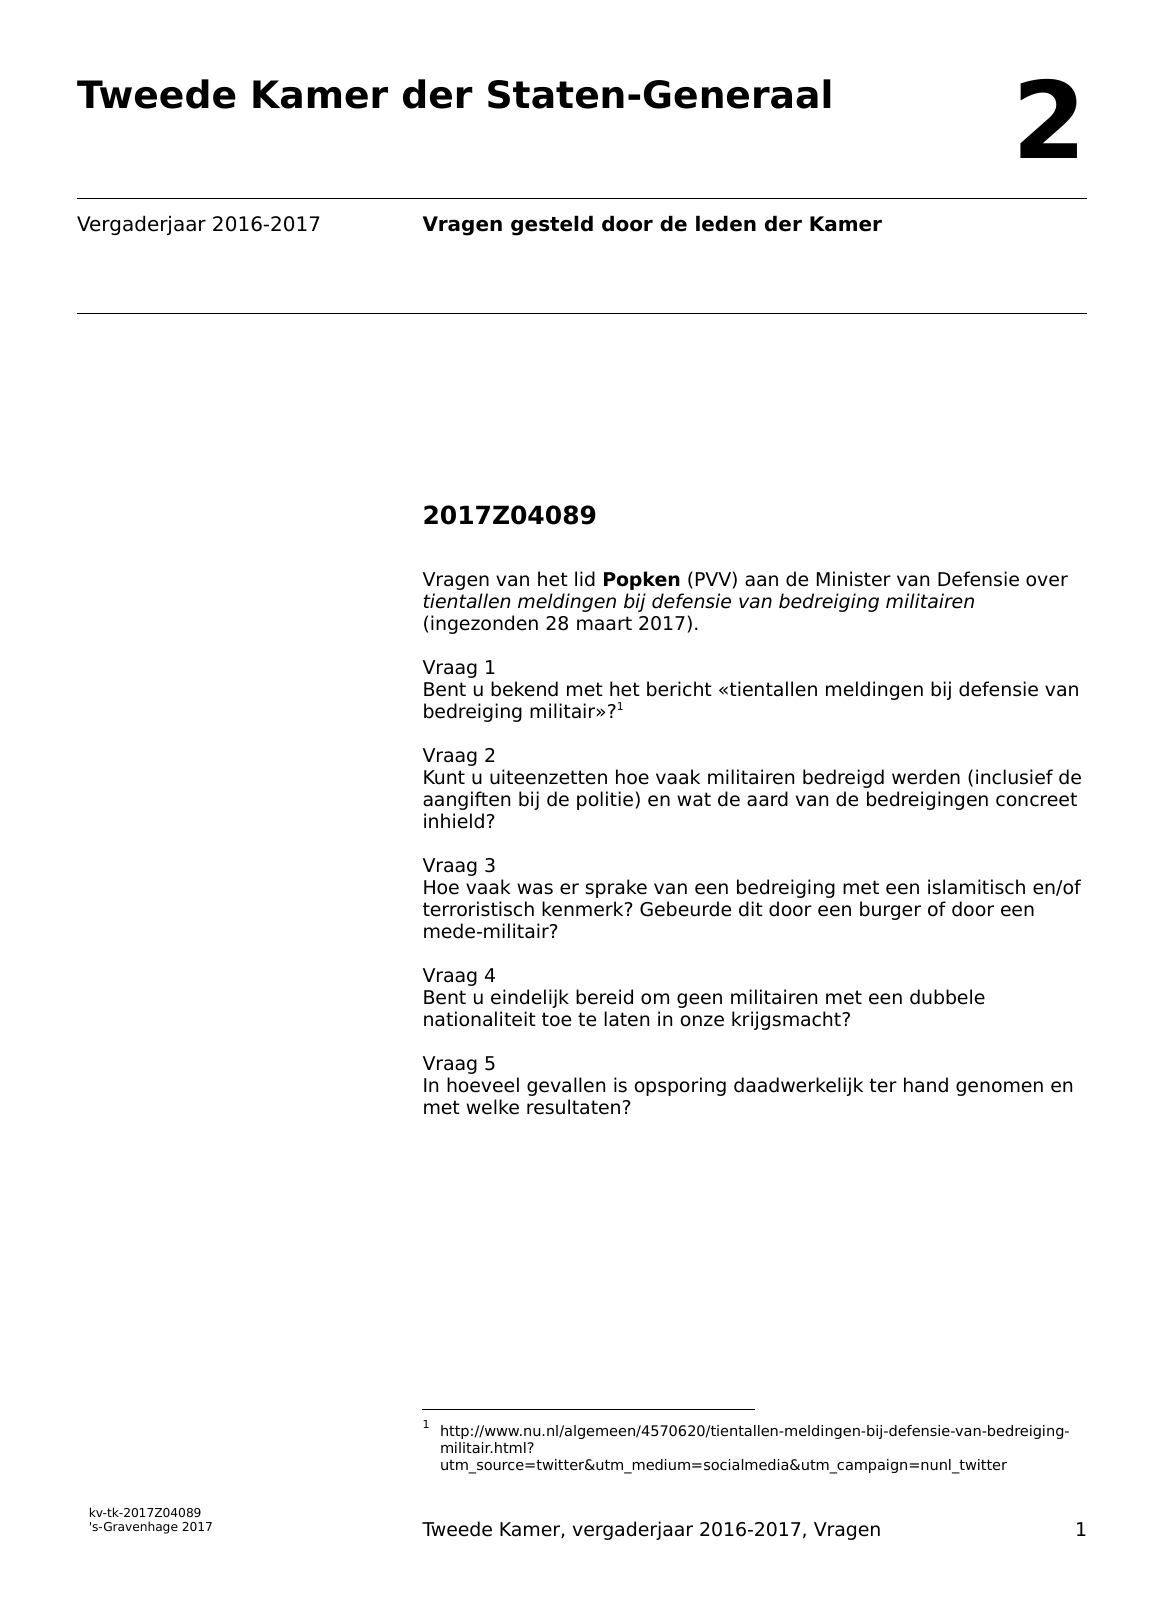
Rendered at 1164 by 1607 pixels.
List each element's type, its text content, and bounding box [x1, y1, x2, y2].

text Bent u eindelijk bereid om geen militairen met een dubbele nationaliteit toe te laten in onze krijgsmacht? [422, 987, 1087, 1031]
table_cell Vergaderjaar 2016-2017 [77, 199, 422, 313]
text Vraag 2 [422, 745, 1087, 767]
text kv-tk-2017Z04089 [88, 1506, 323, 1520]
text Vraag 5 [422, 1053, 1087, 1075]
text 's-Gravenhage 2017 [88, 1520, 323, 1534]
text Bent u bekend met het bericht «tientallen meldingen bij defensie van bedreiging militair»? [422, 679, 1087, 723]
text Vraag 3 [422, 855, 1087, 877]
table_header Tweede Kamer der Staten-Generaal [77, 59, 886, 198]
text Hoe vaak was er sprake van een bedreiging met een islamitisch en/of terroristisch kenmerk? Gebeurde dit door een burger of door een mede-militair? [422, 877, 1087, 943]
text Vraag 1 [422, 657, 1087, 679]
text Vraag 4 [422, 965, 1087, 987]
text In hoeveel gevallen is opsporing daadwerkelijk ter hand genomen en met welke resultaten? [422, 1075, 1087, 1119]
text Vragen van het lid Popken (PVV) aan de Minister van Defensie over tientallen meldingen bij defensie van bedreiging militairen (ingezonden 28 maart 2017). [422, 569, 1087, 635]
text 2017Z04089 [422, 501, 1087, 531]
table_header 2 [886, 59, 1087, 198]
text http://www.nu.nl/algemeen/4570620/tientallen-meldingen-bij-defensie-van-bedreiging-militair.html?utm_source=twitter&utm_medium=socialmedia&utm_campaign=nunl_twitter [422, 1418, 1087, 1474]
table_cell Vragen gesteld door de leden der Kamer [422, 199, 1087, 313]
text Kunt u uiteenzetten hoe vaak militairen bedreigd werden (inclusief de aangiften bij de politie) en wat de aard van de bedreigingen concreet inhield? [422, 767, 1087, 833]
